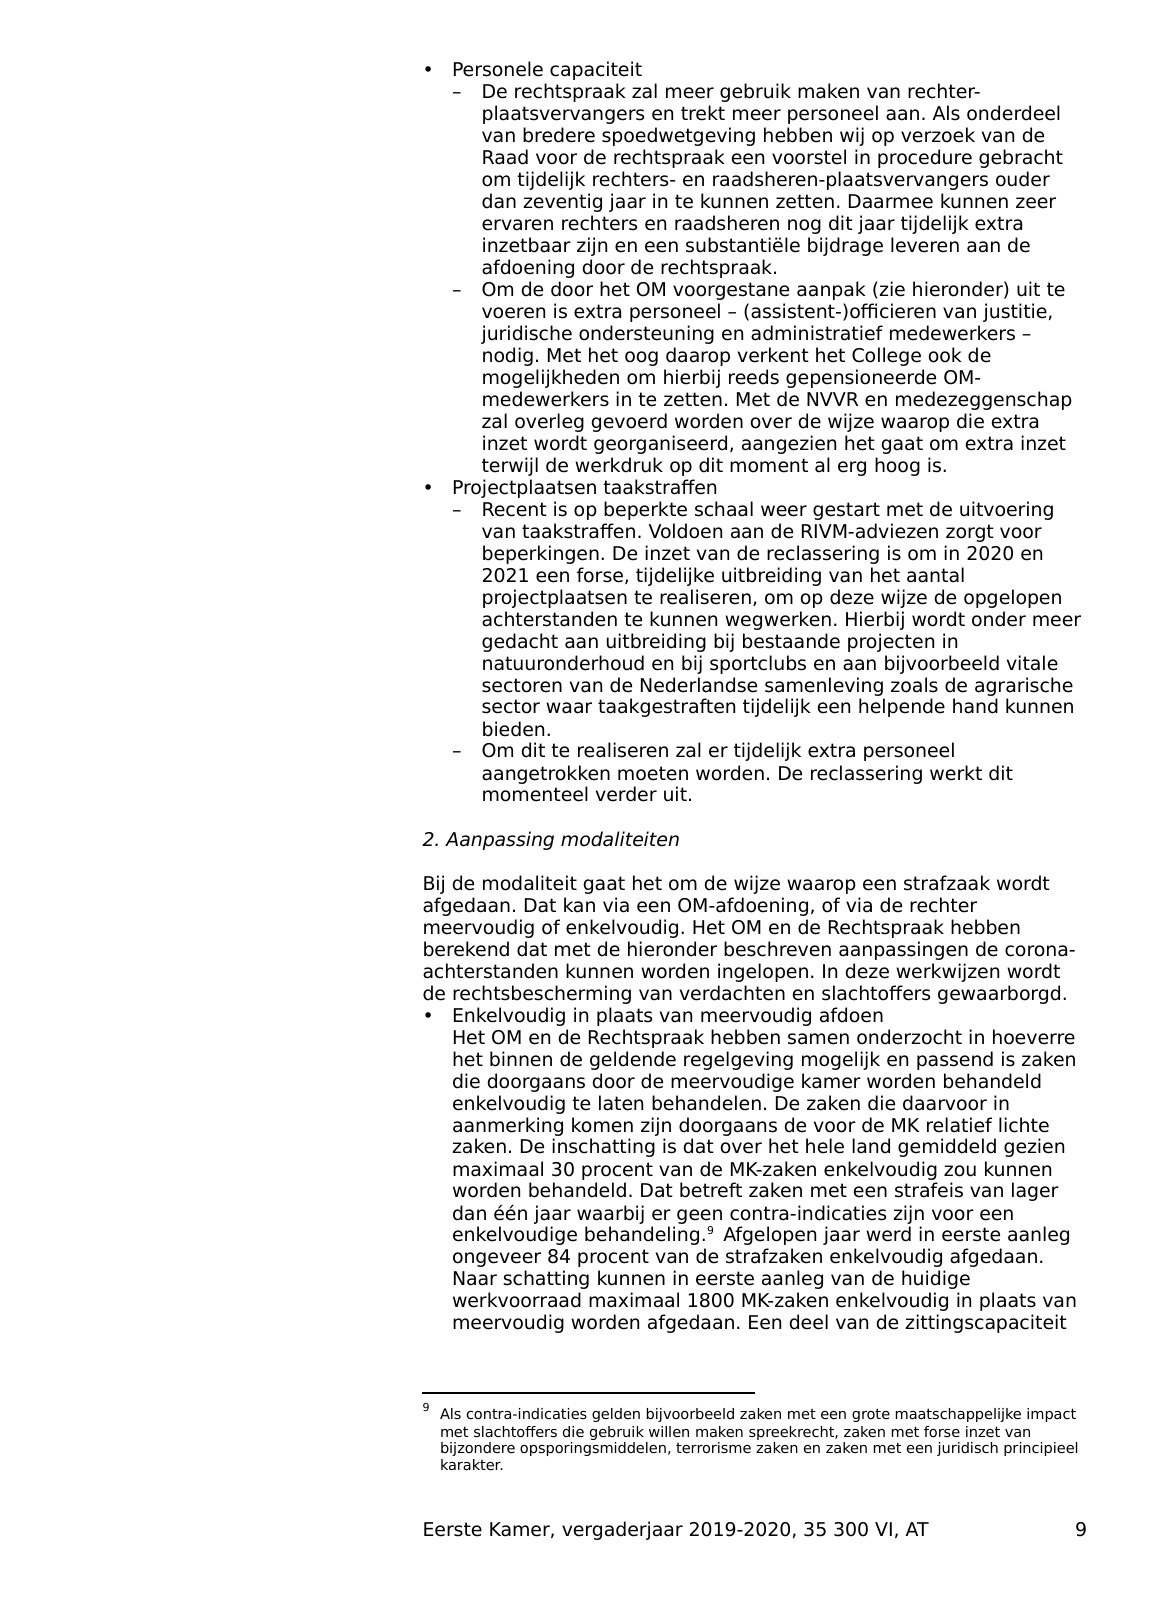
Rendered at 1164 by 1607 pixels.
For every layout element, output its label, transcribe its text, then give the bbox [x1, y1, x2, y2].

subtitle 2. Aanpassing modaliteiten [422, 828, 1087, 851]
text – De rechtspraak zal meer gebruik maken van rechter-plaatsvervangers en trekt meer personeel aan. Als onderdeel van bredere spoedwetgeving hebben wij op verzoek van de Raad voor de rechtspraak een voorstel in procedure gebracht om tijdelijk rechters- en raadsheren-plaatsvervangers ouder dan zeventig jaar in te kunnen zetten. Daarmee kunnen zeer ervaren rechters en raadsheren nog dit jaar tijdelijk extra inzetbaar zijn en een substantiële bijdrage leveren aan de afdoening door de rechtspraak. [452, 81, 1087, 279]
text – Recent is op beperkte schaal weer gestart met de uitvoering van taakstraffen. Voldoen aan de RIVM-adviezen zorgt voor beperkingen. De inzet van de reclassering is om in 2020 en 2021 een forse, tijdelijke uitbreiding van het aantal projectplaatsen te realiseren, om op deze wijze de opgelopen achterstanden te kunnen wegwerken. Hierbij wordt onder meer gedacht aan uitbreiding bij bestaande projecten in natuuronderhoud en bij sportclubs en aan bijvoorbeeld vitale sectoren van de Nederlandse samenleving zoals de agrarische sector waar taakgestraften tijdelijk een helpende hand kunnen bieden. [452, 499, 1087, 740]
text Bij de modaliteit gaat het om de wijze waarop een strafzaak wordt afgedaan. Dat kan via een OM-afdoening, of via de rechter meervoudig of enkelvoudig. Het OM en de Rechtspraak hebben berekend dat met de hieronder beschreven aanpassingen de corona-achterstanden kunnen worden ingelopen. In deze werkwijzen wordt de rechtsbescherming van verdachten en slachtoffers gewaarborgd. [422, 873, 1087, 1004]
text • Projectplaatsen taakstraffen [422, 477, 1087, 499]
text • Personele capaciteit [422, 59, 1087, 81]
text Het OM en de Rechtspraak hebben samen onderzocht in hoeverre het binnen de geldende regelgeving mogelijk en passend is zaken die doorgaans door de meervoudige kamer worden behandeld enkelvoudig te laten behandelen. De zaken die daarvoor in aanmerking komen zijn doorgaans de voor de MK relatief lichte zaken. De inschatting is dat over het hele land gemiddeld gezien maximaal 30 procent van de MK-zaken enkelvoudig zou kunnen worden behandeld. Dat betreft zaken met een strafeis van lager dan één jaar waarbij er geen contra-indicaties zijn voor een enkelvoudige behandeling. Afgelopen jaar werd in eerste aanleg ongeveer 84 procent van de strafzaken enkelvoudig afgedaan. Naar schatting kunnen in eerste aanleg van de huidige werkvoorraad maximaal 1800 MK-zaken enkelvoudig in plaats van meervoudig worden afgedaan. Een deel van de zittingscapaciteit [452, 1027, 1087, 1334]
text – Om de door het OM voorgestane aanpak (zie hieronder) uit te voeren is extra personeel – (assistent-)officieren van justitie, juridische ondersteuning en administratief medewerkers – nodig. Met het oog daarop verkent het College ook de mogelijkheden om hierbij reeds gepensioneerde OM-medewerkers in te zetten. Met de NVVR en medezeggenschap zal overleg gevoerd worden over de wijze waarop die extra inzet wordt georganiseerd, aangezien het gaat om extra inzet terwijl de werkdruk op dit moment al erg hoog is. [452, 279, 1087, 477]
text Als contra-indicaties gelden bijvoorbeeld zaken met een grote maatschappelijke impact met slachtoffers die gebruik willen maken spreekrecht, zaken met forse inzet van bijzondere opsporingsmiddelen, terrorisme zaken en zaken met een juridisch principieel karakter. [422, 1402, 1087, 1474]
text • Enkelvoudig in plaats van meervoudig afdoen [422, 1004, 1087, 1027]
text – Om dit te realiseren zal er tijdelijk extra personeel aangetrokken moeten worden. De reclassering werkt dit momenteel verder uit. [452, 740, 1087, 806]
